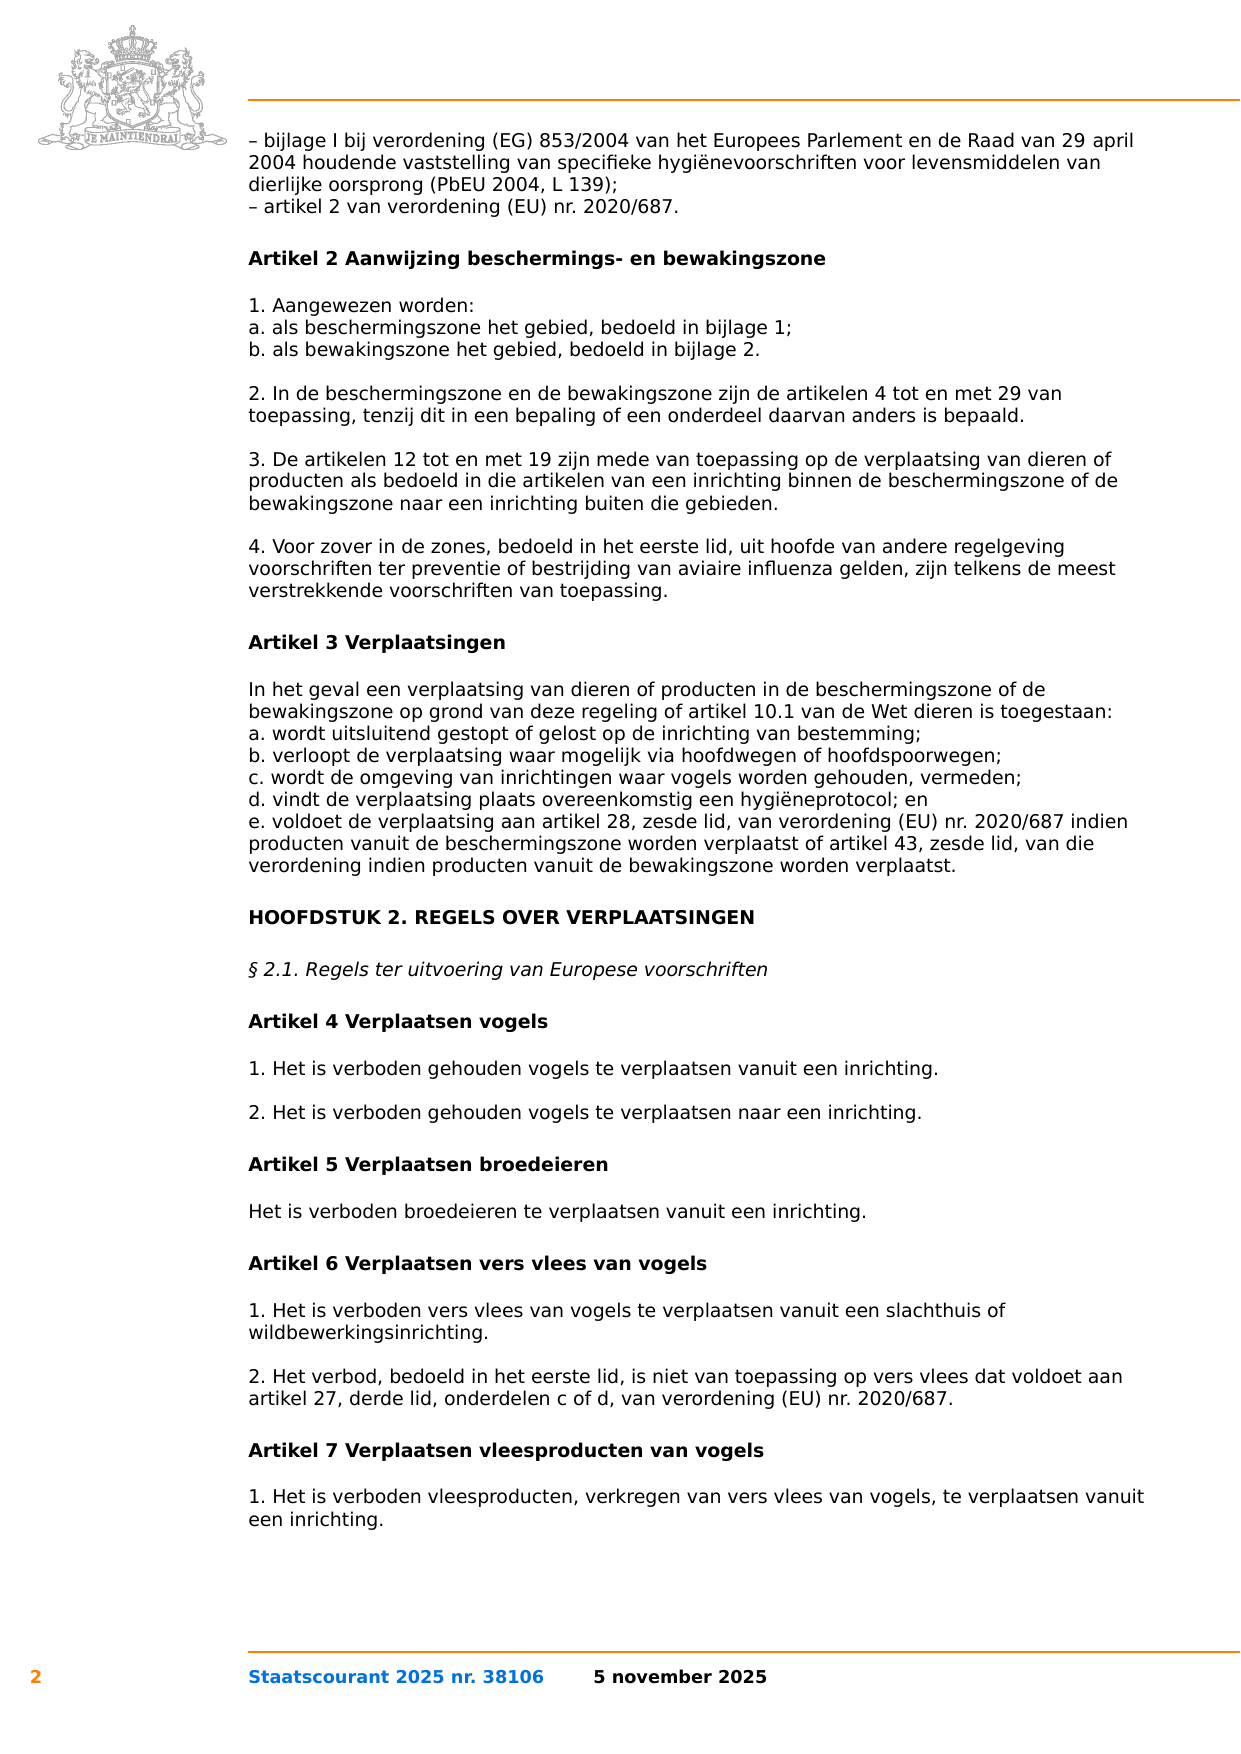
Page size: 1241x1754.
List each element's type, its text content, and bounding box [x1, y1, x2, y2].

text 2. In de beschermingszone en de bewakingszone zijn de artikelen 4 tot en met 29 van toepassing, tenzij dit in een bepaling of een onderdeel daarvan anders is bepaald. [248, 383, 1163, 427]
subtitle Artikel 4 Verplaatsen vogels [248, 1011, 1163, 1033]
picture [38, 25, 227, 150]
subtitle § 2.1. Regels ter uitvoering van Europese voorschriften [248, 959, 1163, 981]
text b. verloopt de verplaatsing waar mogelijk via hoofdwegen of hoofdspoorwegen; [248, 745, 1163, 767]
text 1. Het is verboden gehouden vogels te verplaatsen vanuit een inrichting. [248, 1058, 1163, 1080]
text e. voldoet de verplaatsing aan artikel 28, zesde lid, van verordening (EU) nr. 2020/687 indien producten vanuit de beschermingszone worden verplaatst of artikel 43, zesde lid, van die verordening indien producten vanuit de bewakingszone worden verplaatst. [248, 811, 1163, 877]
text a. als beschermingszone het gebied, bedoeld in bijlage 1; [248, 317, 1163, 339]
text 1. Het is verboden vers vlees van vogels te verplaatsen vanuit een slachthuis of wildbewerkingsinrichting. [248, 1300, 1163, 1344]
text 1. Het is verboden vleesproducten, verkregen van vers vlees van vogels, te verplaatsen vanuit een inrichting. [248, 1486, 1163, 1530]
text In het geval een verplaatsing van dieren of producten in de beschermingszone of de bewakingszone op grond van deze regeling of artikel 10.1 van de Wet dieren is toegestaan: [248, 679, 1163, 723]
text 2. Het is verboden gehouden vogels te verplaatsen naar een inrichting. [248, 1102, 1163, 1124]
text 2. Het verbod, bedoeld in het eerste lid, is niet van toepassing op vers vlees dat voldoet aan artikel 27, derde lid, onderdelen c of d, van verordening (EU) nr. 2020/687. [248, 1366, 1163, 1409]
text b. als bewakingszone het gebied, bedoeld in bijlage 2. [248, 339, 1163, 361]
text – bijlage I bij verordening (EG) 853/2004 van het Europees Parlement en de Raad van 29 april 2004 houdende vaststelling van specifieke hygiënevoorschriften voor levensmiddelen van dierlijke oorsprong (PbEU 2004, L 139); [248, 130, 1163, 196]
text a. wordt uitsluitend gestopt of gelost op de inrichting van bestemming; [248, 723, 1163, 745]
text d. vindt de verplaatsing plaats overeenkomstig een hygiëneprotocol; en [248, 789, 1163, 811]
text 1. Aangewezen worden: [248, 295, 1163, 317]
subtitle Artikel 2 Aanwijzing beschermings- en bewakingszone [248, 248, 1163, 270]
text Het is verboden broedeieren te verplaatsen vanuit een inrichting. [248, 1201, 1163, 1223]
subtitle HOOFDSTUK 2. REGELS OVER VERPLAATSINGEN [248, 907, 1163, 929]
text 3. De artikelen 12 tot en met 19 zijn mede van toepassing op de verplaatsing van dieren of producten als bedoeld in die artikelen van een inrichting binnen de beschermingszone of de bewakingszone naar een inrichting buiten die gebieden. [248, 448, 1163, 514]
text – artikel 2 van verordening (EU) nr. 2020/687. [248, 196, 1163, 218]
text c. wordt de omgeving van inrichtingen waar vogels worden gehouden, vermeden; [248, 767, 1163, 789]
subtitle Artikel 3 Verplaatsingen [248, 632, 1163, 654]
text 4. Voor zover in de zones, bedoeld in het eerste lid, uit hoofde van andere regelgeving voorschriften ter preventie of bestrijding van aviaire influenza gelden, zijn telkens de meest verstrekkende voorschriften van toepassing. [248, 536, 1163, 602]
subtitle Artikel 6 Verplaatsen vers vlees van vogels [248, 1253, 1163, 1275]
subtitle Artikel 5 Verplaatsen broedeieren [248, 1154, 1163, 1176]
subtitle Artikel 7 Verplaatsen vleesproducten van vogels [248, 1439, 1163, 1461]
